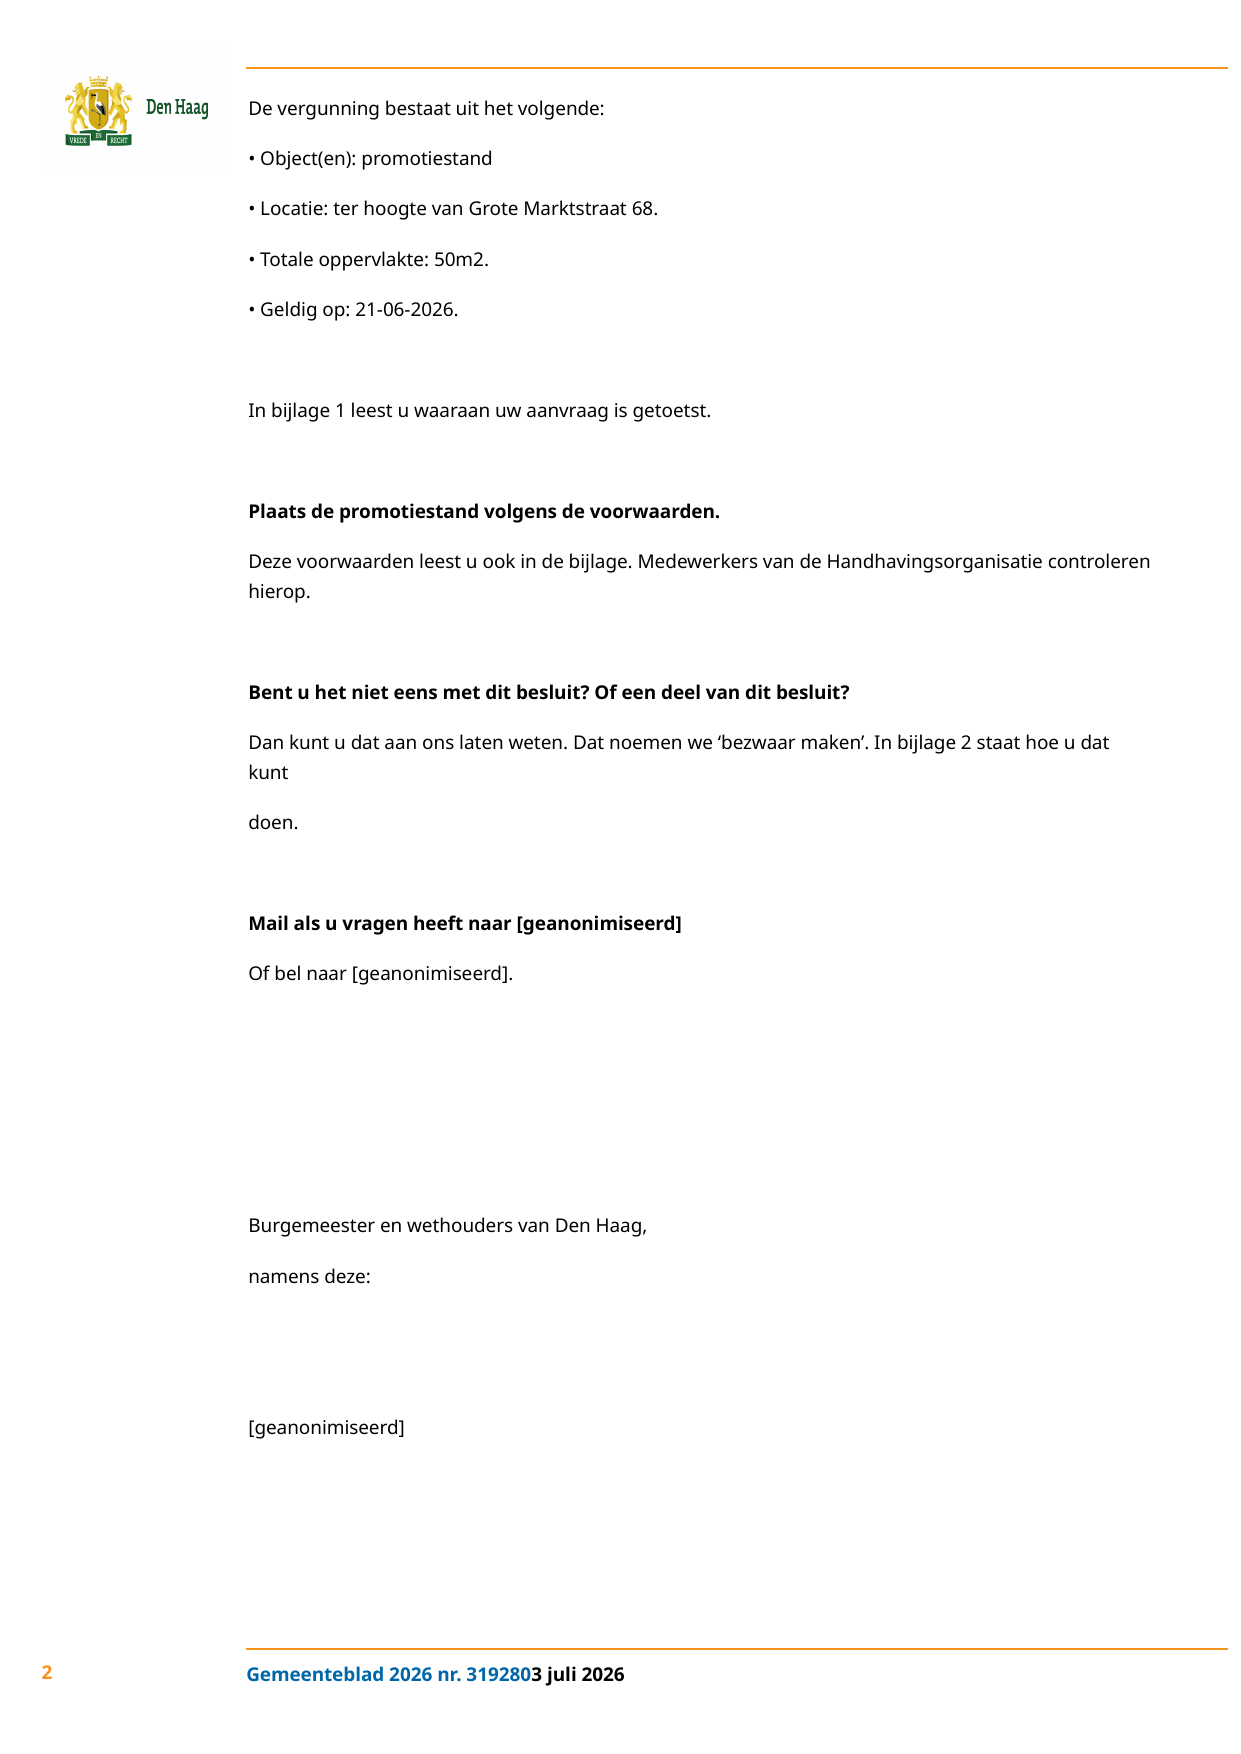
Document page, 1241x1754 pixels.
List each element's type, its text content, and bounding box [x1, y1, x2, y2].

text Of bel naar [geanonimiseerd]. [248, 961, 1152, 986]
text Plaats de promotiestand volgens de voorwaarden. [248, 498, 1152, 524]
text [geanonimiseerd] [248, 1414, 1152, 1440]
text In bijlage 1 leest u waaraan uw aanvraag is getoetst. [248, 397, 1152, 423]
text Deze voorwaarden leest u ook in de bijlage. Medewerkers van de Handhavingsorganisatie controleren hierop. [248, 548, 1152, 604]
text Dan kunt u dat aan ons laten weten. Dat noemen we ‘bezwaar maken’. In bijlage 2 staat hoe u dat kunt [248, 729, 1152, 785]
text • Locatie: ter hoogte van Grote Marktstraat 68. [248, 196, 1152, 221]
text • Geldig op: 21-06-2026. [248, 296, 1152, 322]
text doen. [248, 809, 1152, 835]
text Mail als u vragen heeft naar [geanonimiseerd] [248, 910, 1152, 936]
text • Totale oppervlakte: 50m2. [248, 246, 1152, 272]
text Burgemeester en wethouders van Den Haag, [248, 1213, 1152, 1238]
text • Object(en): promotiestand [248, 145, 1152, 171]
text De vergunning bestaat uit het volgende: [248, 95, 1152, 121]
text namens deze: [248, 1263, 1152, 1289]
picture [41, 47, 231, 172]
text Bent u het niet eens met dit besluit? Of een deel van dit besluit? [248, 679, 1152, 705]
